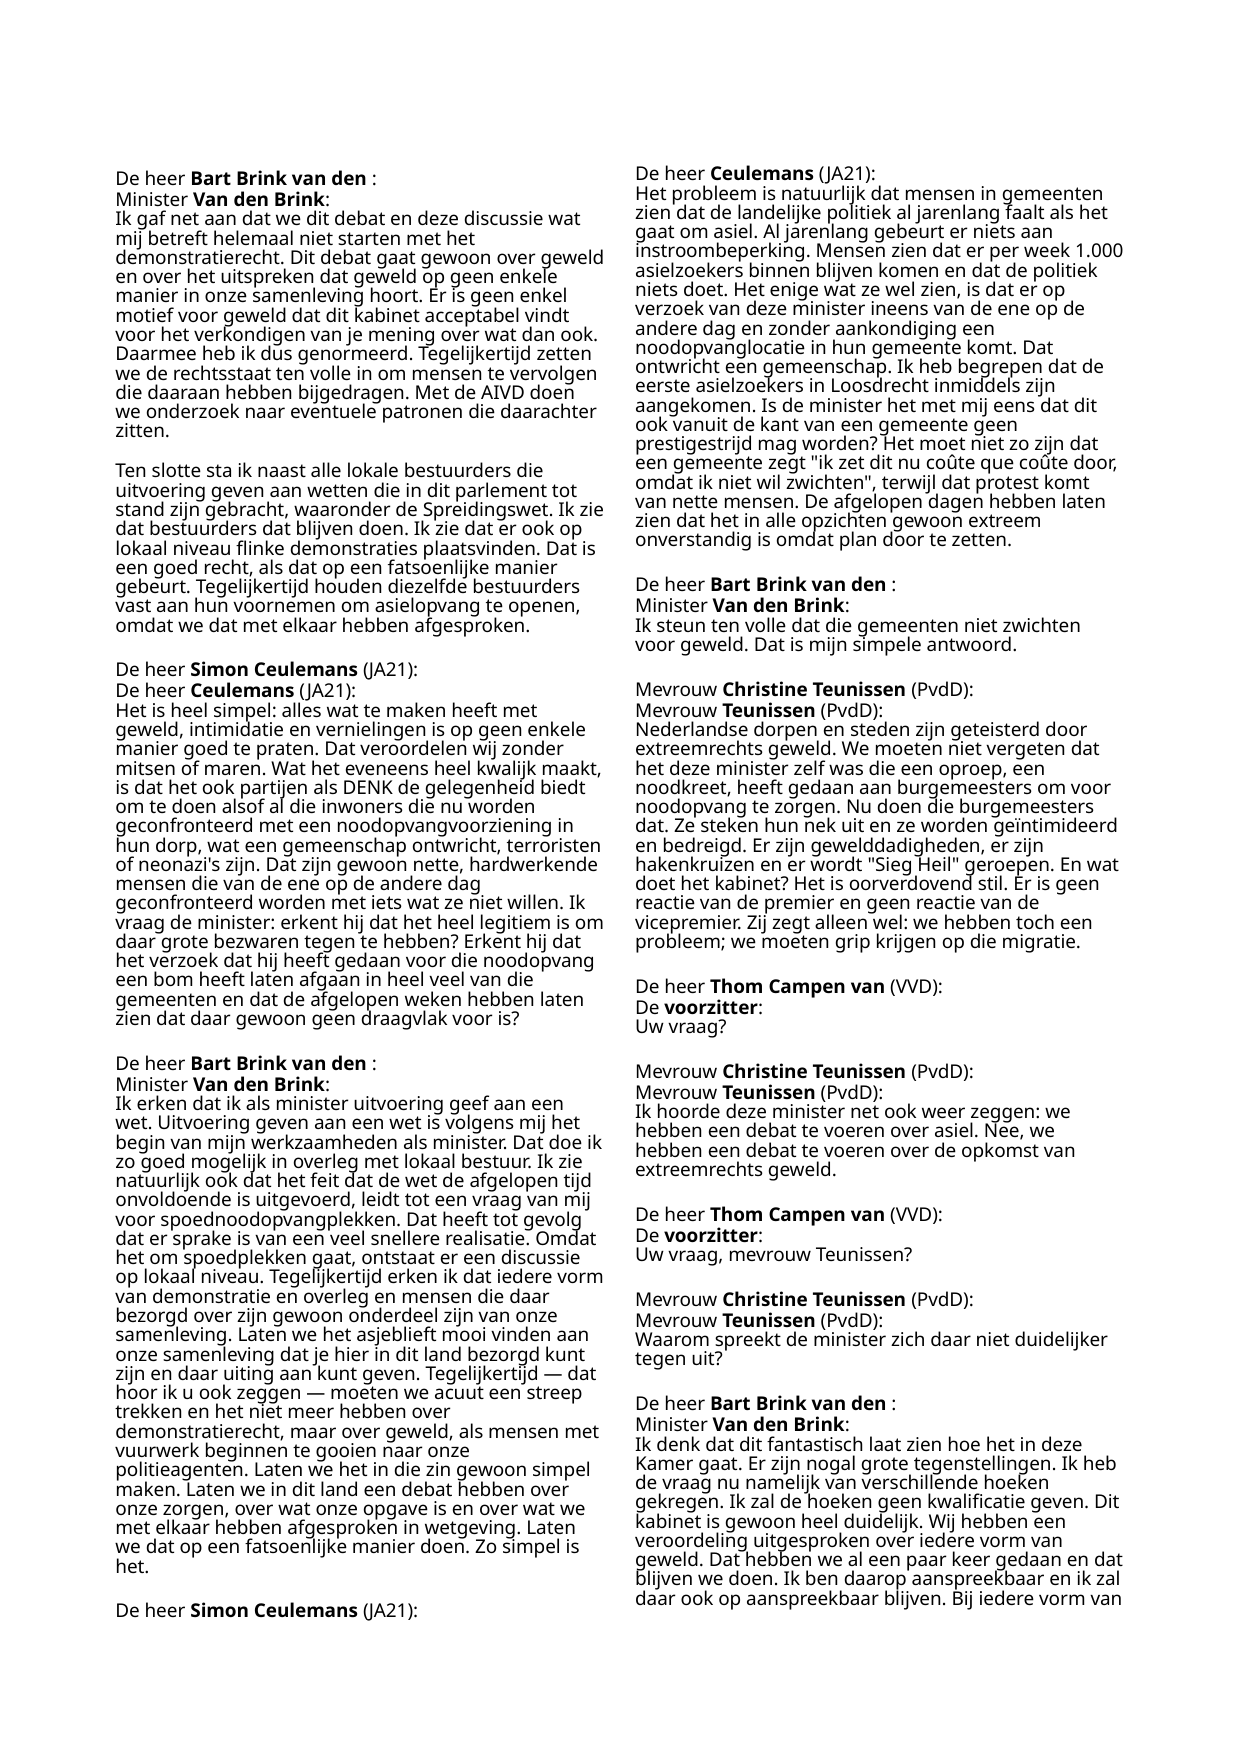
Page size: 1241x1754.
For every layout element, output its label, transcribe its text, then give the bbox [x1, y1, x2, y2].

text Minister Van den Brink: [635, 597, 1125, 617]
text Waarom spreekt de minister zich daar niet duidelijker tegen uit? [635, 1331, 1125, 1370]
text Ik gaf net aan dat we dit debat en deze discussie wat mij betreft helemaal niet starten met het demonstratierecht. Dit debat gaat gewoon over geweld en over het uitspreken dat geweld op geen enkele manier in onze samenleving hoort. Er is geen enkel motief voor geweld dat dit kabinet acceptabel vindt voor het verkondigen van je mening over wat dan ook. Daarmee heb ik dus genormeerd. Tegelijkertijd zetten we de rechtsstaat ten volle in om mensen te vervolgen die daaraan hebben bijgedragen. Met de AIVD doen we onderzoek naar eventuele patronen die daarachter zitten. [115, 210, 605, 442]
text Ik erken dat ik als minister uitvoering geef aan een wet. Uitvoering geven aan een wet is volgens mij het begin van mijn werkzaamheden als minister. Dat doe ik zo goed mogelijk in overleg met lokaal bestuur. Ik zie natuurlijk ook dat het feit dat de wet de afgelopen tijd onvoldoende is uitgevoerd, leidt tot een vraag van mij voor spoednoodopvangplekken. Dat heeft tot gevolg dat er sprake is van een veel snellere realisatie. Omdat het om spoedplekken gaat, ontstaat er een discussie op lokaal niveau. Tegelijkertijd erken ik dat iedere vorm van demonstratie en overleg en mensen die daar bezorgd over zijn gewoon onderdeel zijn van onze samenleving. Laten we het asjeblieft mooi vinden aan onze samenleving dat je hier in dit land bezorgd kunt zijn en daar uiting aan kunt geven. Tegelijkertijd — dat hoor ik u ook zeggen — moeten we acuut een streep trekken en het niet meer hebben over demonstratierecht, maar over geweld, als mensen met vuurwerk beginnen te gooien naar onze politieagenten. Laten we het in die zin gewoon simpel maken. Laten we in dit land een debat hebben over onze zorgen, over wat onze opgave is en over wat we met elkaar hebben afgesproken in wetgeving. Laten we dat op een fatsoenlijke manier doen. Zo simpel is het. [115, 1095, 605, 1577]
text Ten slotte sta ik naast alle lokale bestuurders die uitvoering geven aan wetten die in dit parlement tot stand zijn gebracht, waaronder de Spreidingswet. Ik zie dat bestuurders dat blijven doen. Ik zie dat er ook op lokaal niveau flinke demonstraties plaatsvinden. Dat is een goed recht, als dat op een fatsoenlijke manier gebeurt. Tegelijkertijd houden diezelfde bestuurders vast aan hun voornemen om asielopvang te openen, omdat we dat met elkaar hebben afgesproken. [115, 462, 605, 636]
text Het is heel simpel: alles wat te maken heeft met geweld, intimidatie en vernielingen is op geen enkele manier goed te praten. Dat veroordelen wij zonder mitsen of maren. Wat het eveneens heel kwalijk maakt, is dat het ook partijen als DENK de gelegenheid biedt om te doen alsof al die inwoners die nu worden geconfronteerd met een noodopvangvoorziening in hun dorp, wat een gemeenschap ontwricht, terroristen of neonazi's zijn. Dat zijn gewoon nette, hardwerkende mensen die van de ene op de andere dag geconfronteerd worden met iets wat ze niet willen. Ik vraag de minister: erkent hij dat het heel legitiem is om daar grote bezwaren tegen te hebben? Erkent hij dat het verzoek dat hij heeft gedaan voor die noodopvang een bom heeft laten afgaan in heel veel van die gemeenten en dat de afgelopen weken hebben laten zien dat daar gewoon geen draagvlak voor is? [115, 702, 605, 1029]
text De heer Thom Campen van (VVD): [635, 973, 1125, 999]
text De heer Ceulemans (JA21): [635, 165, 1125, 184]
text Nederlandse dorpen en steden zijn geteisterd door extreemrechts geweld. We moeten niet vergeten dat het deze minister zelf was die een oproep, een noodkreet, heeft gedaan aan burgemeesters om voor noodopvang te zorgen. Nu doen die burgemeesters dat. Ze steken hun nek uit en ze worden geïntimideerd en bedreigd. Er zijn gewelddadigheden, er zijn hakenkruizen en er wordt "Sieg Heil" geroepen. En wat doet het kabinet? Het is oorverdovend stil. Er is geen reactie van de premier en geen reactie van de vicepremier. Zij zegt alleen wel: we hebben toch een probleem; we moeten grip krijgen op die migratie. [635, 721, 1125, 952]
text Mevrouw Teunissen (PvdD): [635, 1312, 1125, 1331]
text Mevrouw Christine Teunissen (PvdD): [635, 676, 1125, 702]
text De heer Simon Ceulemans (JA21): [115, 657, 605, 682]
text Uw vraag? [635, 1018, 1125, 1037]
text De heer Bart Brink van den : [635, 1391, 1125, 1416]
text De heer Bart Brink van den : [635, 572, 1125, 597]
text De heer Thom Campen van (VVD): [635, 1201, 1125, 1227]
text Minister Van den Brink: [115, 1076, 605, 1095]
text Uw vraag, mevrouw Teunissen? [635, 1246, 1125, 1265]
text Het probleem is natuurlijk dat mensen in gemeenten zien dat de landelijke politiek al jarenlang faalt als het gaat om asiel. Al jarenlang gebeurt er niets aan instroombeperking. Mensen zien dat er per week 1.000 asielzoekers binnen blijven komen en dat de politiek niets doet. Het enige wat ze wel zien, is dat er op verzoek van deze minister ineens van de ene op de andere dag en zonder aankondiging een noodopvanglocatie in hun gemeente komt. Dat ontwricht een gemeenschap. Ik heb begrepen dat de eerste asielzoekers in Loosdrecht inmiddels zijn aangekomen. Is de minister het met mij eens dat dit ook vanuit de kant van een gemeente geen prestigestrijd mag worden? Het moet niet zo zijn dat een gemeente zegt "ik zet dit nu coûte que coûte door, omdat ik niet wil zwichten", terwijl dat protest komt van nette mensen. De afgelopen dagen hebben laten zien dat het in alle opzichten gewoon extreem onverstandig is omdat plan door te zetten. [635, 184, 1125, 551]
text Minister Van den Brink: [635, 1416, 1125, 1436]
text Ik denk dat dit fantastisch laat zien hoe het in deze Kamer gaat. Er zijn nogal grote tegenstellingen. Ik heb de vraag nu namelijk van verschillende hoeken gekregen. Ik zal de hoeken geen kwalificatie geven. Dit kabinet is gewoon heel duidelijk. Wij hebben een veroordeling uitgesproken over iedere vorm van geweld. Dat hebben we al een paar keer gedaan en dat blijven we doen. Ik ben daarop aanspreekbaar en ik zal daar ook op aanspreekbaar blijven. Bij iedere vorm van [635, 1436, 1125, 1609]
text De voorzitter: [635, 999, 1125, 1018]
text Mevrouw Christine Teunissen (PvdD): [635, 1058, 1125, 1084]
text Minister Van den Brink: [115, 191, 605, 210]
text De heer Ceulemans (JA21): [115, 682, 605, 702]
text De voorzitter: [635, 1227, 1125, 1246]
text De heer Simon Ceulemans (JA21): [115, 1598, 605, 1623]
text Mevrouw Teunissen (PvdD): [635, 702, 1125, 721]
text De heer Bart Brink van den : [115, 165, 605, 191]
text Mevrouw Teunissen (PvdD): [635, 1084, 1125, 1103]
text Ik hoorde deze minister net ook weer zeggen: we hebben een debat te voeren over asiel. Nee, we hebben een debat te voeren over de opkomst van extreemrechts geweld. [635, 1103, 1125, 1180]
text Ik steun ten volle dat die gemeenten niet zwichten voor geweld. Dat is mijn simpele antwoord. [635, 617, 1125, 655]
text De heer Bart Brink van den : [115, 1050, 605, 1076]
text Mevrouw Christine Teunissen (PvdD): [635, 1286, 1125, 1312]
